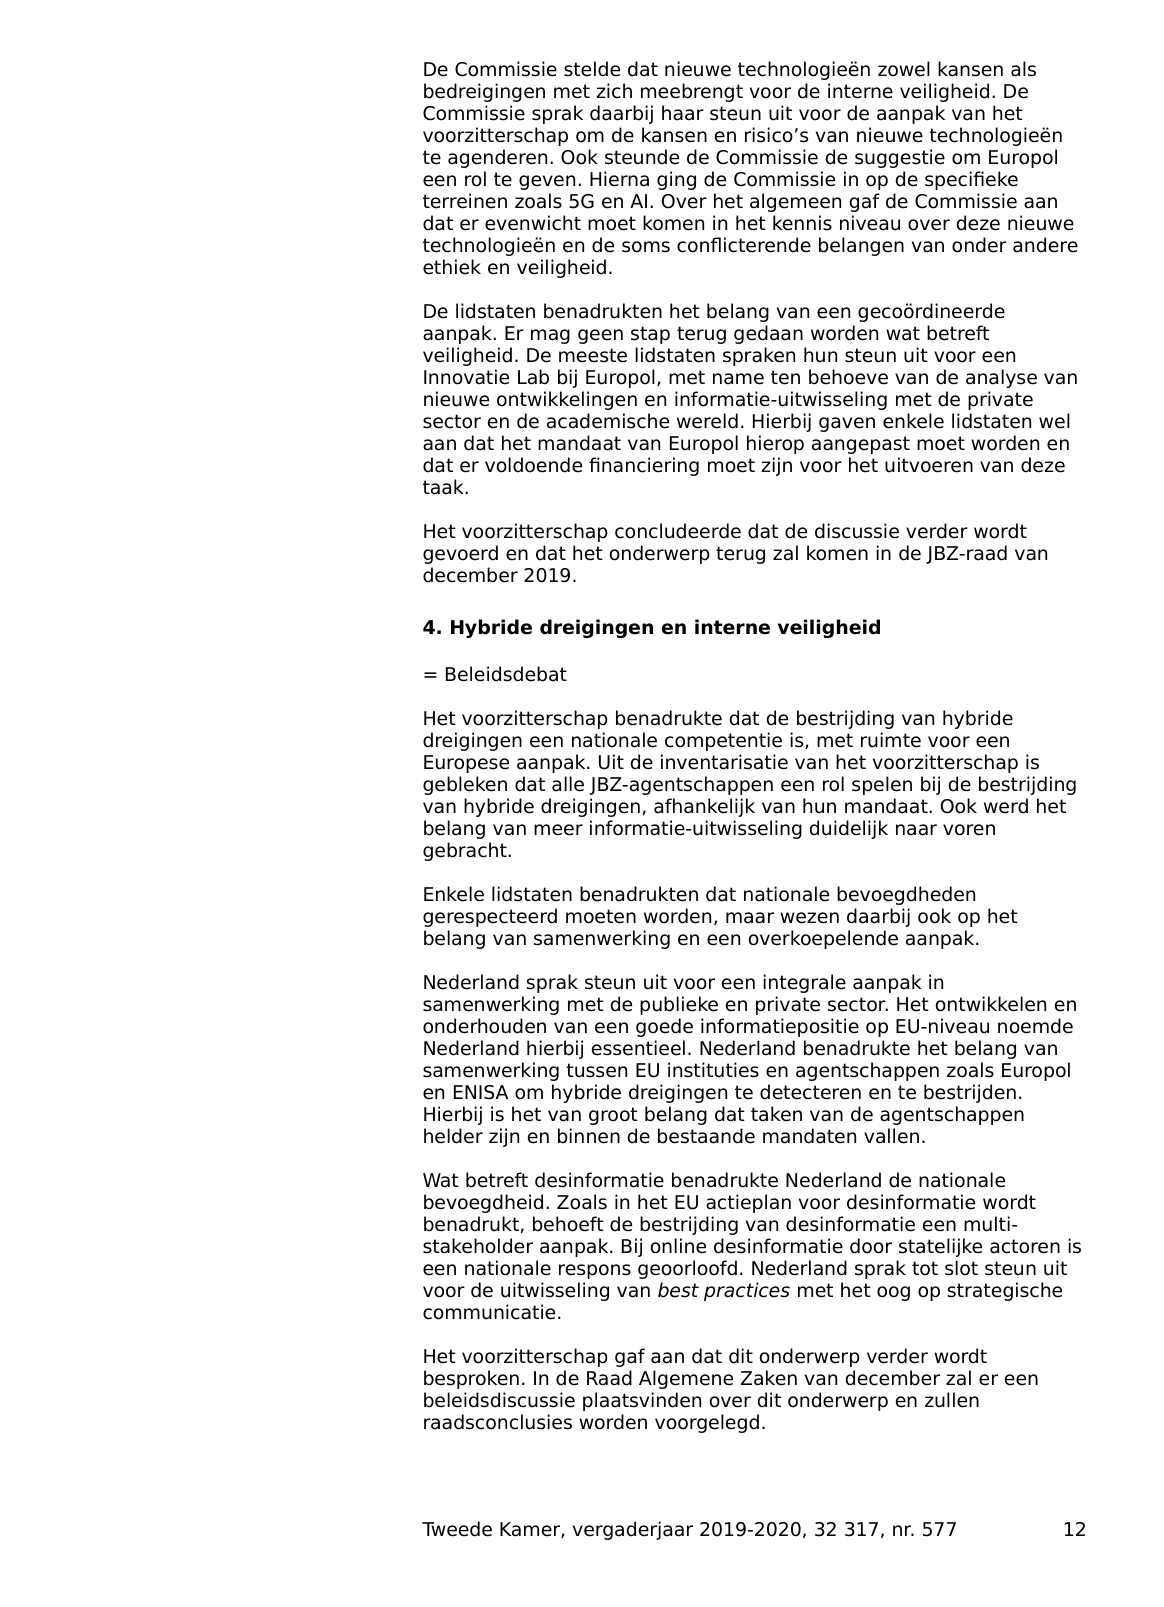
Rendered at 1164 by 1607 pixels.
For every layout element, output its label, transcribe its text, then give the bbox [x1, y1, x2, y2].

text Het voorzitterschap concludeerde dat de discussie verder wordt gevoerd en dat het onderwerp terug zal komen in de JBZ-raad van december 2019. [422, 521, 1087, 587]
text Het voorzitterschap gaf aan dat dit onderwerp verder wordt besproken. In de Raad Algemene Zaken van december zal er een beleidsdiscussie plaatsvinden over dit onderwerp en zullen raadsconclusies worden voorgelegd. [422, 1346, 1087, 1434]
text De lidstaten benadrukten het belang van een gecoördineerde aanpak. Er mag geen stap terug gedaan worden wat betreft veiligheid. De meeste lidstaten spraken hun steun uit voor een Innovatie Lab bij Europol, met name ten behoeve van de analyse van nieuwe ontwikkelingen en informatie-uitwisseling met de private sector en de academische wereld. Hierbij gaven enkele lidstaten wel aan dat het mandaat van Europol hierop aangepast moet worden en dat er voldoende financiering moet zijn voor het uitvoeren van deze taak. [422, 301, 1087, 499]
text = Beleidsdebat [422, 664, 1087, 686]
text Enkele lidstaten benadrukten dat nationale bevoegdheden gerespecteerd moeten worden, maar wezen daarbij ook op het belang van samenwerking en een overkoepelende aanpak. [422, 884, 1087, 950]
text Het voorzitterschap benadrukte dat de bestrijding van hybride dreigingen een nationale competentie is, met ruimte voor een Europese aanpak. Uit de inventarisatie van het voorzitterschap is gebleken dat alle JBZ-agentschappen een rol spelen bij de bestrijding van hybride dreigingen, afhankelijk van hun mandaat. Ook werd het belang van meer informatie-uitwisseling duidelijk naar voren gebracht. [422, 708, 1087, 862]
text De Commissie stelde dat nieuwe technologieën zowel kansen als bedreigingen met zich meebrengt voor de interne veiligheid. De Commissie sprak daarbij haar steun uit voor de aanpak van het voorzitterschap om de kansen en risico’s van nieuwe technologieën te agenderen. Ook steunde de Commissie de suggestie om Europol een rol te geven. Hierna ging de Commissie in op de specifieke terreinen zoals 5G en AI. Over het algemeen gaf de Commissie aan dat er evenwicht moet komen in het kennis niveau over deze nieuwe technologieën en de soms conflicterende belangen van onder andere ethiek en veiligheid. [422, 59, 1087, 279]
text Wat betreft desinformatie benadrukte Nederland de nationale bevoegdheid. Zoals in het EU actieplan voor desinformatie wordt benadrukt, behoeft de bestrijding van desinformatie een multi-stakeholder aanpak. Bij online desinformatie door statelijke actoren is een nationale respons geoorloofd. Nederland sprak tot slot steun uit voor de uitwisseling van best practices met het oog op strategische communicatie. [422, 1170, 1087, 1324]
subtitle 4. Hybride dreigingen en interne veiligheid [422, 617, 1087, 639]
text Nederland sprak steun uit voor een integrale aanpak in samenwerking met de publieke en private sector. Het ontwikkelen en onderhouden van een goede informatiepositie op EU-niveau noemde Nederland hierbij essentieel. Nederland benadrukte het belang van samenwerking tussen EU instituties en agentschappen zoals Europol en ENISA om hybride dreigingen te detecteren en te bestrijden. Hierbij is het van groot belang dat taken van de agentschappen helder zijn en binnen de bestaande mandaten vallen. [422, 972, 1087, 1148]
